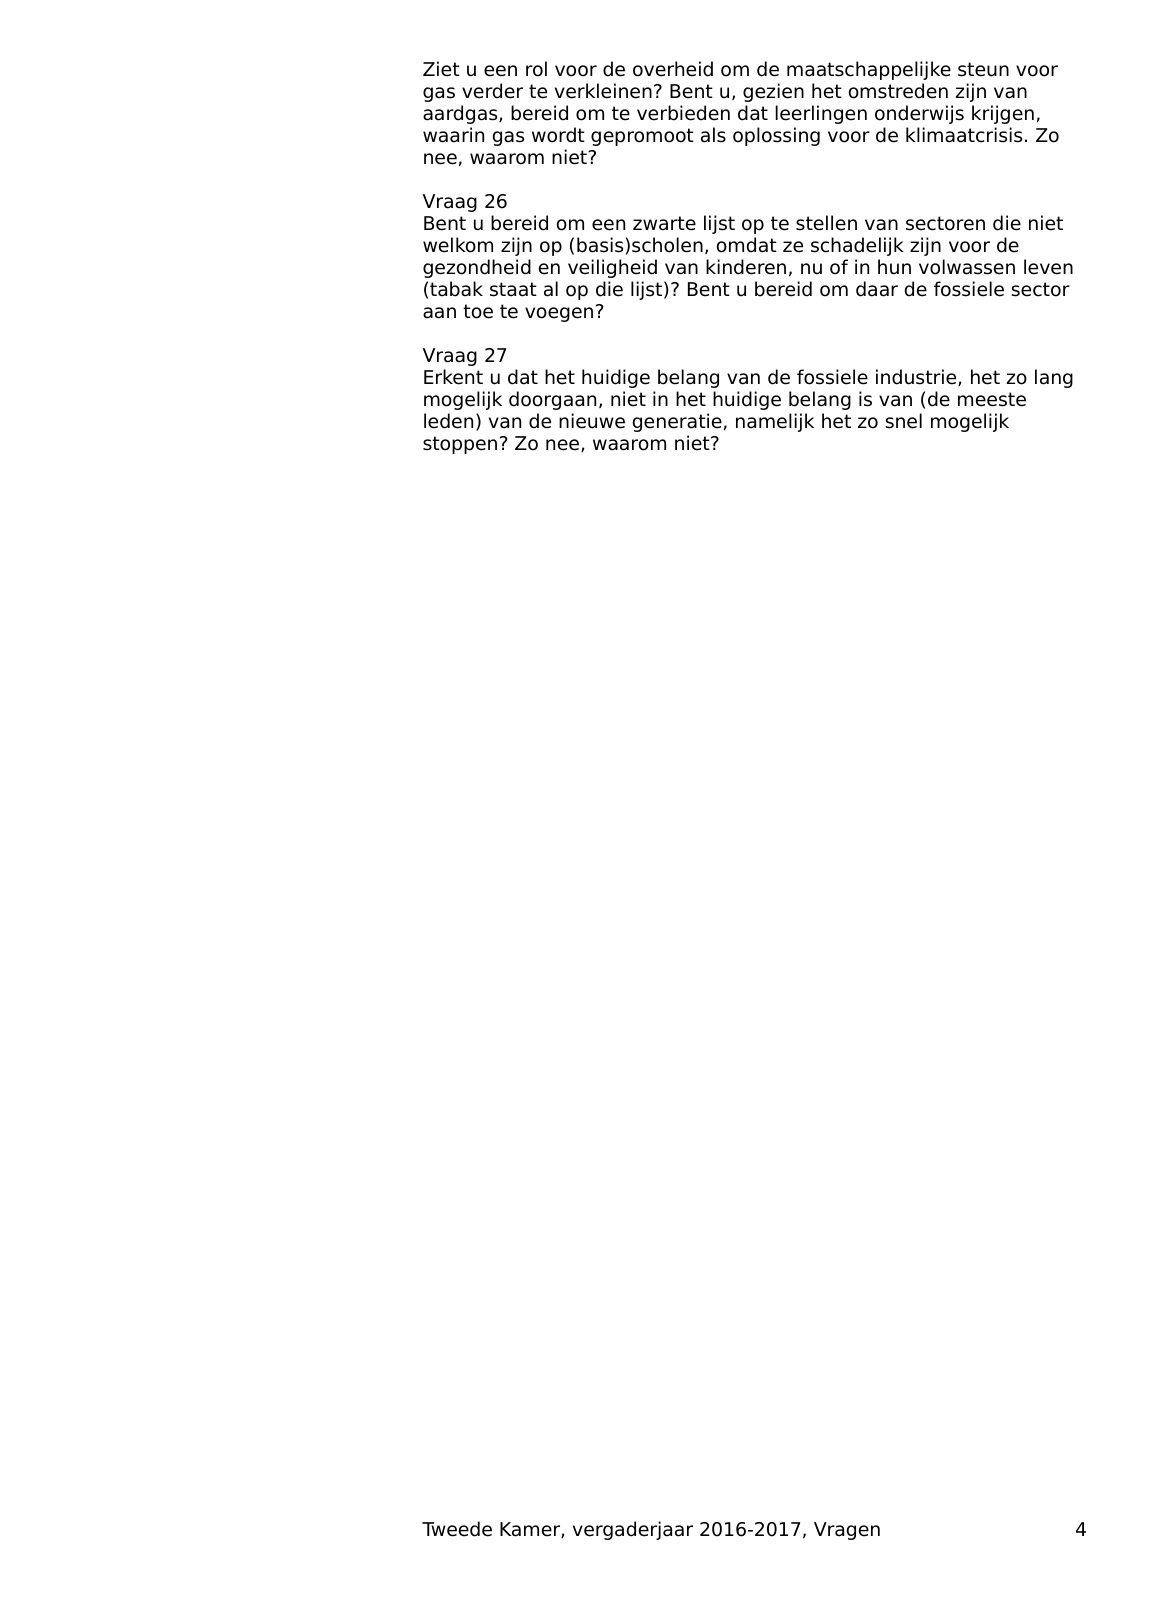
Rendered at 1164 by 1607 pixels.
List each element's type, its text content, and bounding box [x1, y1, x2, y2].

text Bent u bereid om een zwarte lijst op te stellen van sectoren die niet welkom zijn op (basis)scholen, omdat ze schadelijk zijn voor de gezondheid en veiligheid van kinderen, nu of in hun volwassen leven (tabak staat al op die lijst)? Bent u bereid om daar de fossiele sector aan toe te voegen? [422, 213, 1087, 323]
text Vraag 26 [422, 191, 1087, 213]
text Vraag 27 [422, 345, 1087, 367]
text Ziet u een rol voor de overheid om de maatschappelijke steun voor gas verder te verkleinen? Bent u, gezien het omstreden zijn van aardgas, bereid om te verbieden dat leerlingen onderwijs krijgen, waarin gas wordt gepromoot als oplossing voor de klimaatcrisis. Zo nee, waarom niet? [422, 59, 1087, 169]
text Erkent u dat het huidige belang van de fossiele industrie, het zo lang mogelijk doorgaan, niet in het huidige belang is van (de meeste leden) van de nieuwe generatie, namelijk het zo snel mogelijk stoppen? Zo nee, waarom niet? [422, 367, 1087, 455]
